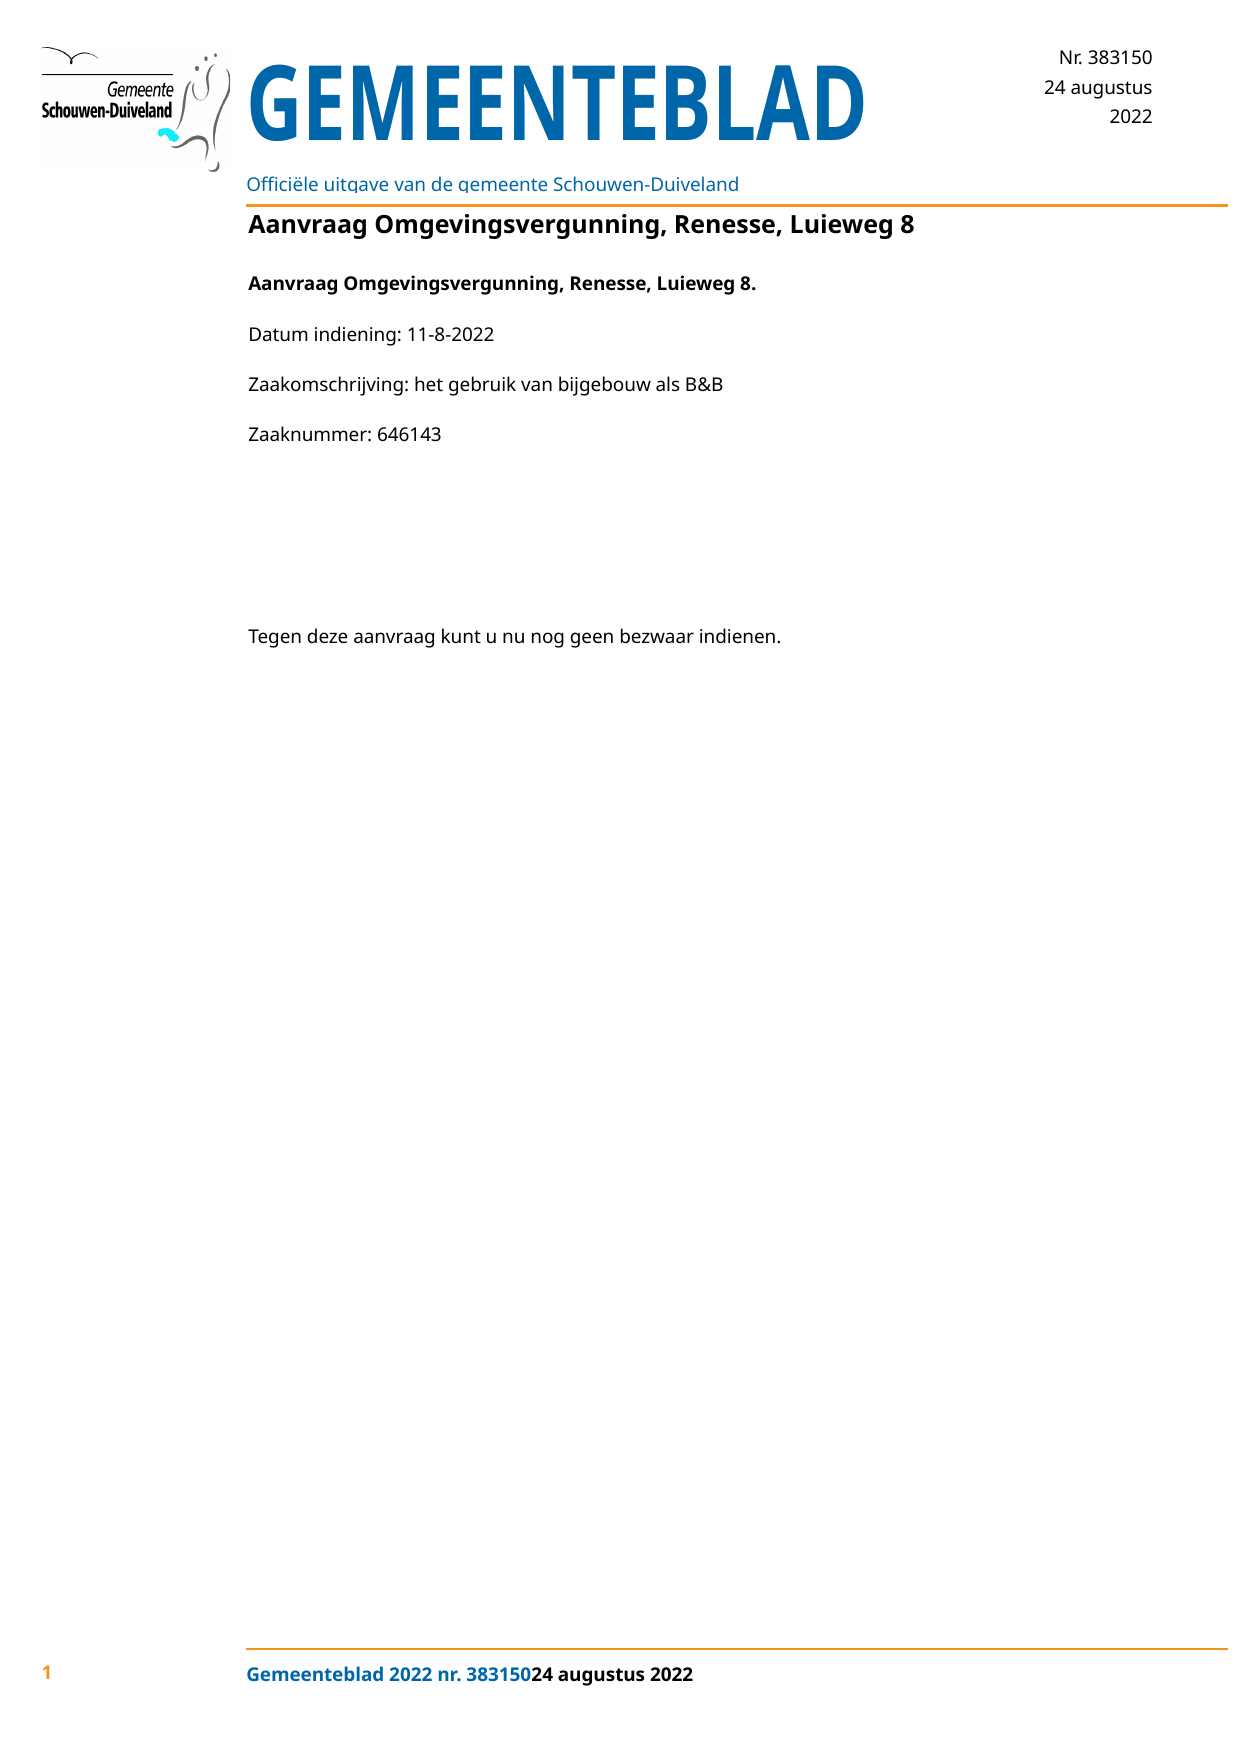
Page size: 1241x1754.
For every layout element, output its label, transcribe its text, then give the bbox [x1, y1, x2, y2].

text Zaakomschrijving: het gebruik van bijgebouw als B&B [248, 371, 1152, 397]
picture [41, 47, 231, 172]
text Tegen deze aanvraag kunt u nu nog geen bezwaar indienen. [248, 623, 1152, 649]
text Datum indiening: 11-8-2022 [248, 321, 1152, 346]
text Aanvraag Omgevingsvergunning, Renesse, Luieweg 8 [248, 207, 1152, 241]
text Aanvraag Omgevingsvergunning, Renesse, Luieweg 8. [248, 270, 1152, 296]
text Zaaknummer: 646143 [248, 422, 1152, 447]
